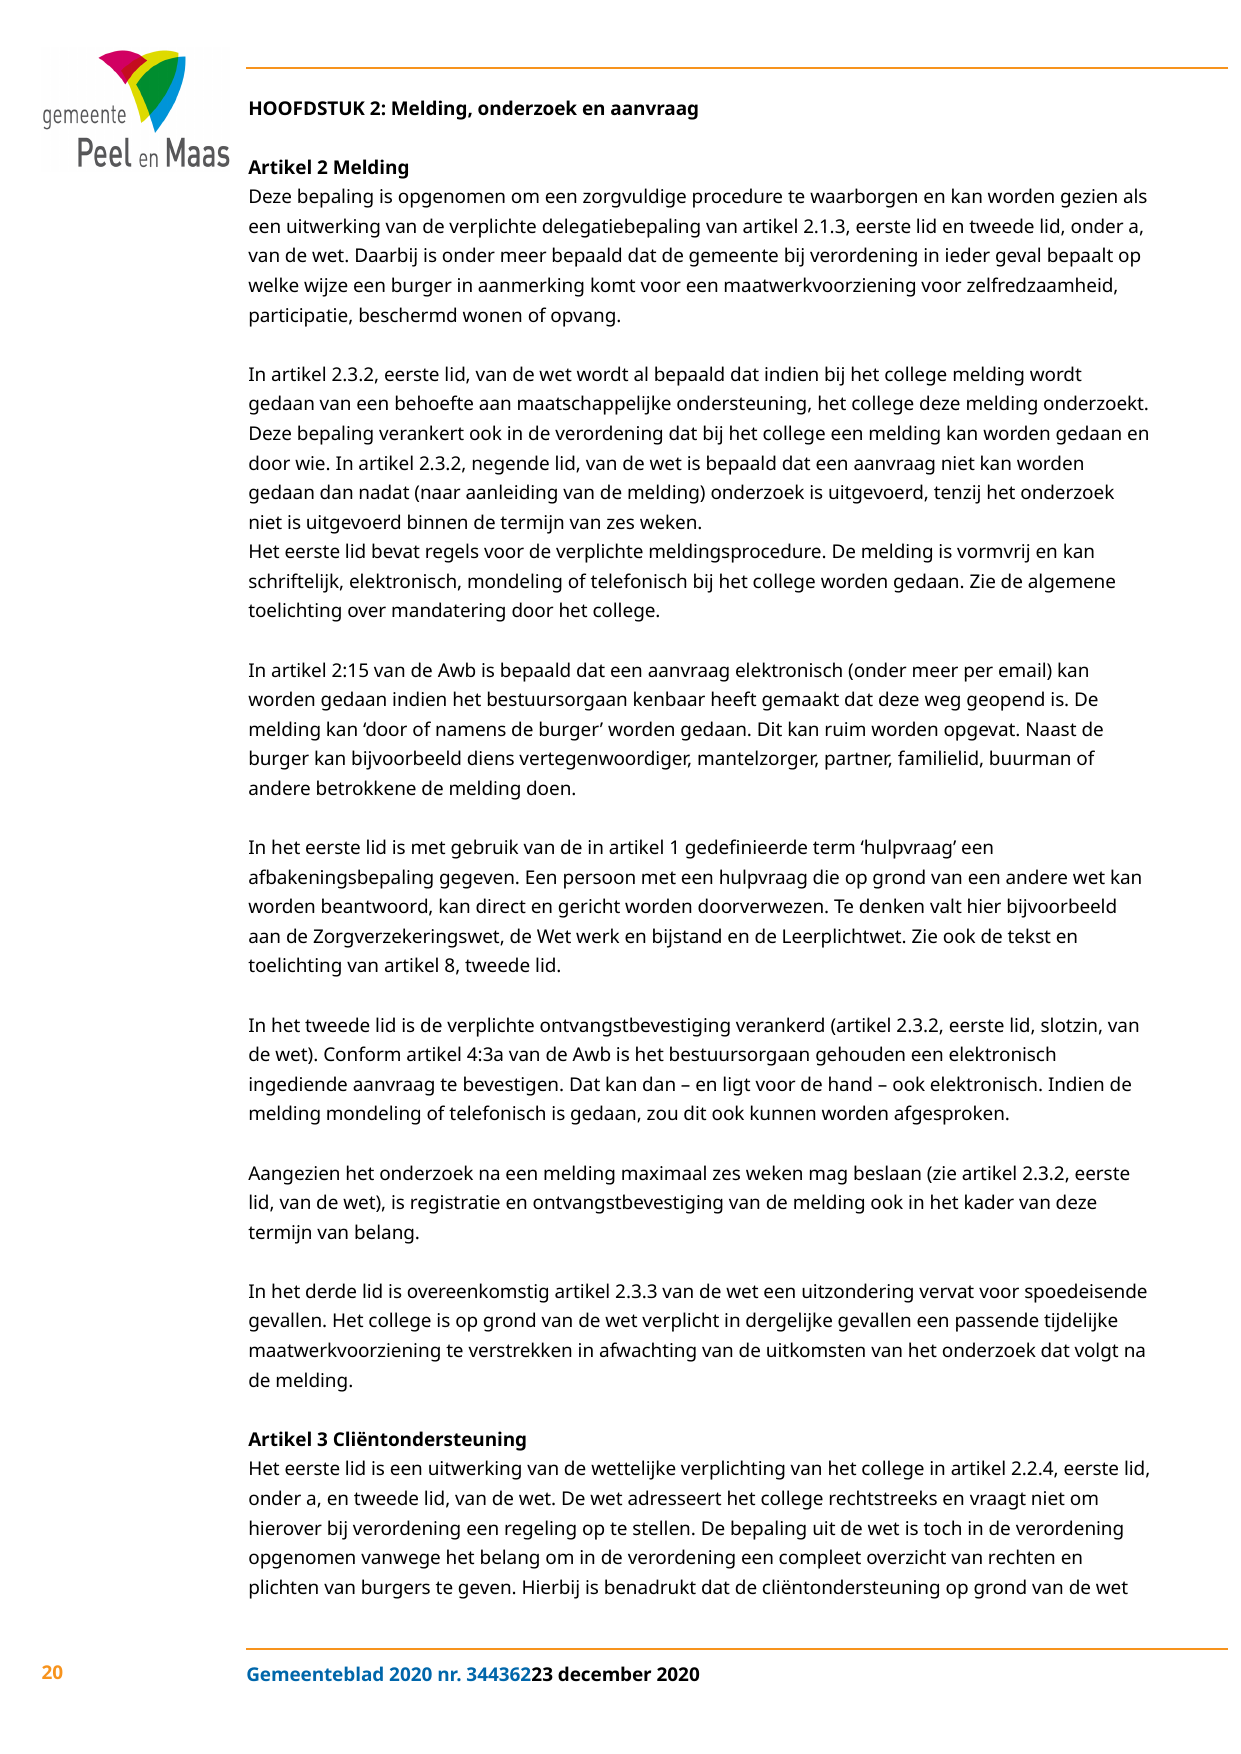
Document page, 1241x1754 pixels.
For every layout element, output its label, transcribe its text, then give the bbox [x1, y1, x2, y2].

text Deze bepaling is opgenomen om een zorgvuldige procedure te waarborgen en kan worden gezien als een uitwerking van de verplichte delegatiebepaling van artikel 2.1.3, eerste lid en tweede lid, onder a, van de wet. Daarbij is onder meer bepaald dat de gemeente bij verordening in ieder geval bepaalt op welke wijze een burger in aanmerking komt voor een maatwerkvoorziening voor zelfredzaamheid, participatie, beschermd wonen of opvang. [248, 183, 1152, 328]
text In artikel 2.3.2, eerste lid, van de wet wordt al bepaald dat indien bij het college melding wordt gedaan van een behoefte aan maatschappelijke ondersteuning, het college deze melding onderzoekt. Deze bepaling verankert ook in de verordening dat bij het college een melding kan worden gedaan en door wie. In artikel 2.3.2, negende lid, van de wet is bepaald dat een aanvraag niet kan worden gedaan dan nadat (naar aanleiding van de melding) onderzoek is uitgevoerd, tenzij het onderzoek niet is uitgevoerd binnen de termijn van zes weken. [248, 361, 1152, 535]
text In het eerste lid is met gebruik van de in artikel 1 gedefinieerde term ‘hulpvraag’ een afbakeningsbepaling gegeven. Een persoon met een hulpvraag die op grond van een andere wet kan worden beantwoord, kan direct en gericht worden doorverwezen. Te denken valt hier bijvoorbeeld aan de Zorgverzekeringswet, de Wet werk en bijstand en de Leerplichtwet. Zie ook de tekst en toelichting van artikel 8, tweede lid. [248, 834, 1152, 978]
text Aangezien het onderzoek na een melding maximaal zes weken mag beslaan (zie artikel 2.3.2, eerste lid, van de wet), is registratie en ontvangstbevestiging van de melding ook in het kader van deze termijn van belang. [248, 1160, 1152, 1245]
text HOOFDSTUK 2: Melding, onderzoek en aanvraag [248, 95, 1152, 121]
text Artikel 3 Cliëntondersteuning [248, 1426, 1152, 1452]
text In het tweede lid is de verplichte ontvangstbevestiging verankerd (artikel 2.3.2, eerste lid, slotzin, van de wet). Conform artikel 4:3a van de Awb is het bestuursorgaan gehouden een elektronisch ingediende aanvraag te bevestigen. Dat kan dan – en ligt voor de hand – ook elektronisch. Indien de melding mondeling of telefonisch is gedaan, zou dit ook kunnen worden afgesproken. [248, 1012, 1152, 1126]
text Artikel 2 Melding [248, 154, 1152, 180]
text Het eerste lid is een uitwerking van de wettelijke verplichting van het college in artikel 2.2.4, eerste lid, onder a, en tweede lid, van de wet. De wet adresseert het college rechtstreeks en vraagt niet om hierover bij verordening een regeling op te stellen. De bepaling uit de wet is toch in de verordening opgenomen vanwege het belang om in de verordening een compleet overzicht van rechten en plichten van burgers te geven. Hierbij is benadrukt dat de cliëntondersteuning op grond van de wet [248, 1456, 1152, 1600]
text In het derde lid is overeenkomstig artikel 2.3.3 van de wet een uitzondering vervat voor spoedeisende gevallen. Het college is op grond van de wet verplicht in dergelijke gevallen een passende tijdelijke maatwerkvoorziening te verstrekken in afwachting van de uitkomsten van het onderzoek dat volgt na de melding. [248, 1278, 1152, 1393]
text In artikel 2:15 van de Awb is bepaald dat een aanvraag elektronisch (onder meer per email) kan worden gedaan indien het bestuursorgaan kenbaar heeft gemaakt dat deze weg geopend is. De melding kan ‘door of namens de burger’ worden gedaan. Dit kan ruim worden opgevat. Naast de burger kan bijvoorbeeld diens vertegenwoordiger, mantelzorger, partner, familielid, buurman of andere betrokkene de melding doen. [248, 657, 1152, 801]
picture [41, 47, 231, 172]
text Het eerste lid bevat regels voor de verplichte meldingsprocedure. De melding is vormvrij en kan schriftelijk, elektronisch, mondeling of telefonisch bij het college worden gedaan. Zie de algemene toelichting over mandatering door het college. [248, 538, 1152, 623]
